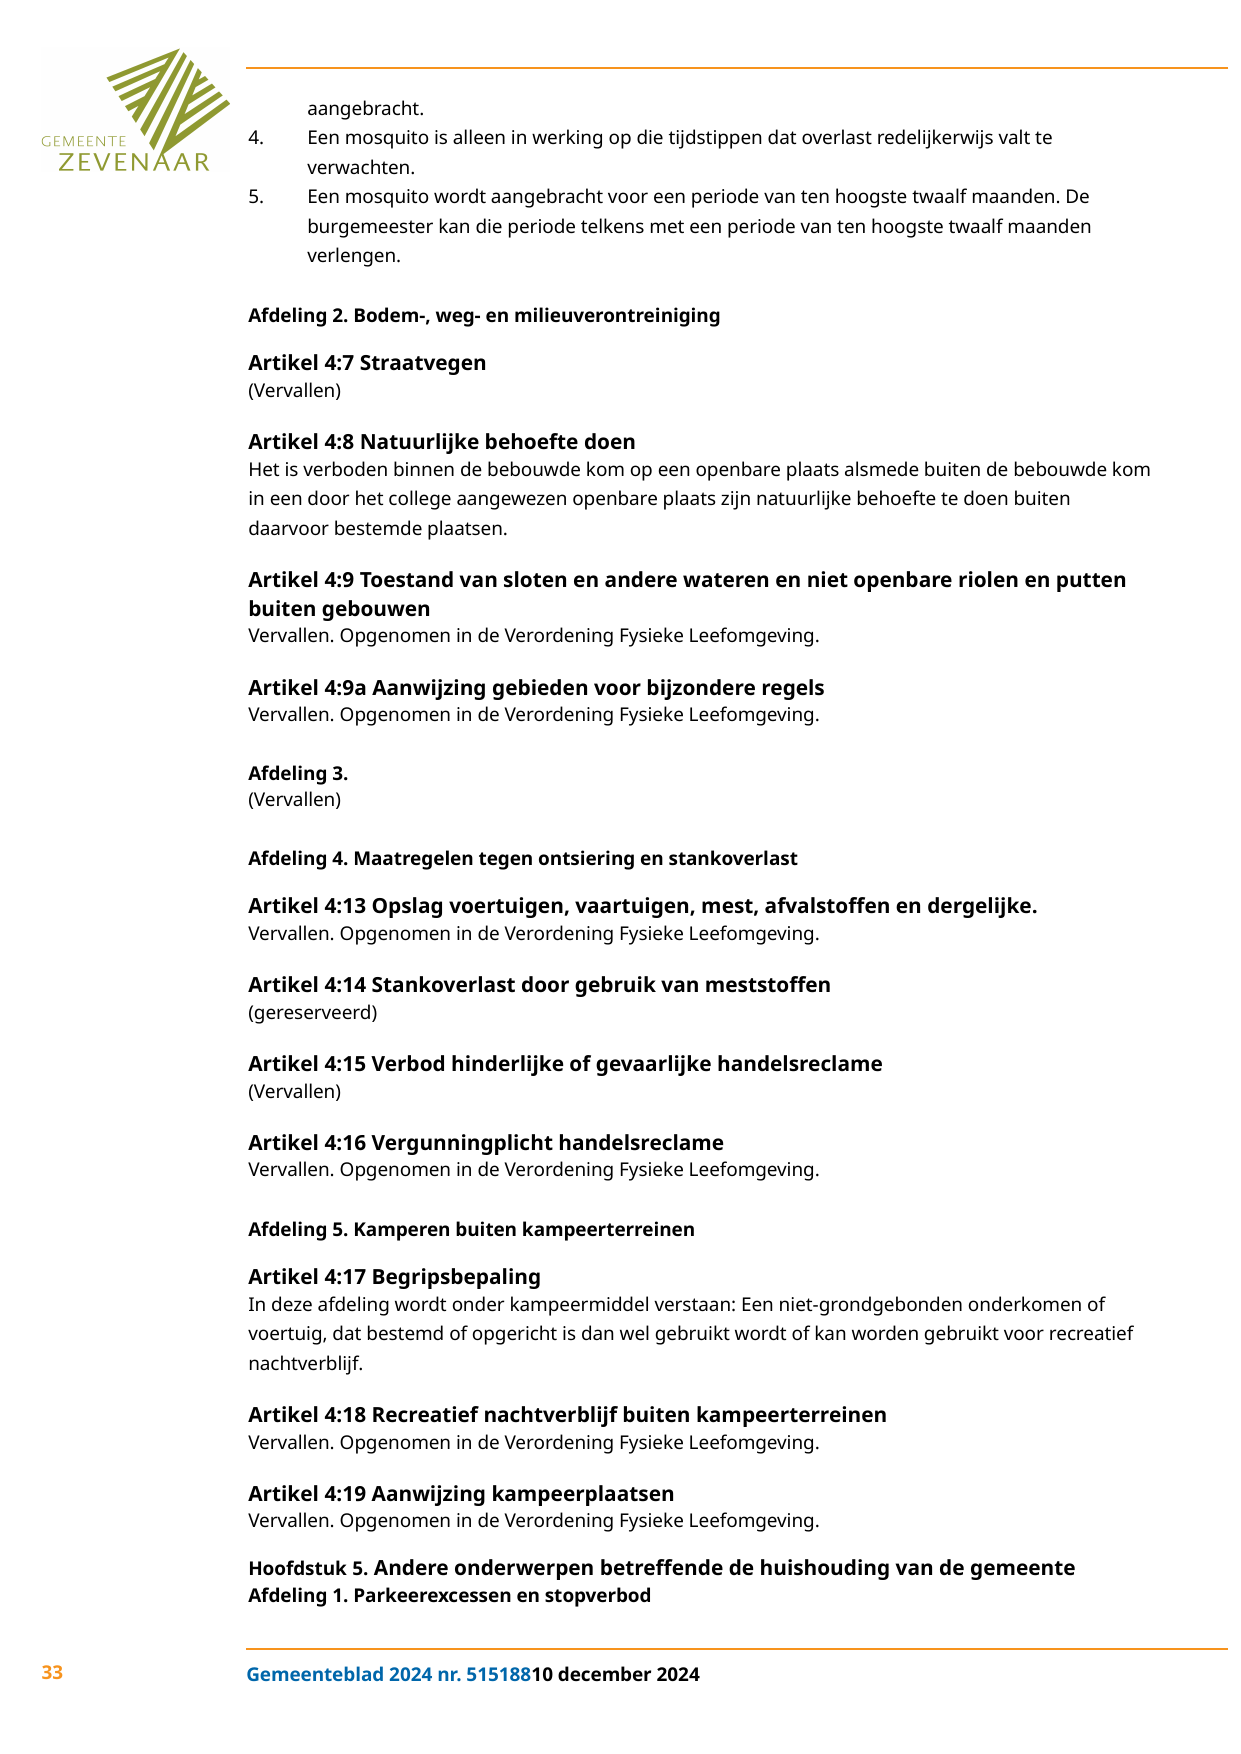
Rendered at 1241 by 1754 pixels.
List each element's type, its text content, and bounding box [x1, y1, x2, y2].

text Artikel 4:19 Aanwijzing kampeerplaatsen [248, 1479, 1152, 1508]
list aangebracht. [248, 95, 1152, 121]
text Vervallen. Opgenomen in de Verordening Fysieke Leefomgeving. [248, 1429, 1152, 1454]
list Een mosquito is alleen in werking op die tijdstippen dat overlast redelijkerwijs valt te verwachten. [248, 124, 1152, 180]
text Artikel 4:9a Aanwijzing gebieden voor bijzondere regels [248, 673, 1152, 701]
text (Vervallen) [248, 377, 1152, 403]
text Hoofdstuk 5. Andere onderwerpen betreffende de huishouding van de gemeente [248, 1553, 1152, 1582]
text In deze afdeling wordt onder kampeermiddel verstaan: Een niet-grondgebonden onderkomen of voertuig, dat bestemd of opgericht is dan wel gebruikt wordt of kan worden gebruikt voor recreatief nachtverblijf. [248, 1291, 1152, 1376]
text Artikel 4:18 Recreatief nachtverblijf buiten kampeerterreinen [248, 1400, 1152, 1429]
text Afdeling 1. Parkeerexcessen en stopverbod [248, 1582, 1152, 1607]
text Afdeling 2. Bodem-, weg- en milieuverontreiniging [248, 302, 1152, 328]
text Afdeling 5. Kamperen buiten kampeerterreinen [248, 1216, 1152, 1242]
picture [41, 47, 231, 172]
text Artikel 4:7 Straatvegen [248, 348, 1152, 377]
text Artikel 4:9 Toestand van sloten en andere wateren en niet openbare riolen en putten buiten gebouwen [248, 565, 1152, 622]
text Artikel 4:14 Stankoverlast door gebruik van meststoffen [248, 971, 1152, 999]
text Vervallen. Opgenomen in de Verordening Fysieke Leefomgeving. [248, 920, 1152, 946]
text (Vervallen) [248, 1078, 1152, 1103]
list Een mosquito wordt aangebracht voor een periode van ten hoogste twaalf maanden. De burgemeester kan die periode telkens met een periode van ten hoogste twaalf maanden verlengen. [248, 183, 1152, 268]
text Vervallen. Opgenomen in de Verordening Fysieke Leefomgeving. [248, 622, 1152, 648]
text Artikel 4:15 Verbod hinderlijke of gevaarlijke handelsreclame [248, 1049, 1152, 1078]
text (Vervallen) [248, 786, 1152, 812]
text Artikel 4:13 Opslag voertuigen, vaartuigen, mest, afvalstoffen en dergelijke. [248, 892, 1152, 920]
text Afdeling 4. Maatregelen tegen ontsiering en stankoverlast [248, 845, 1152, 871]
text Artikel 4:8 Natuurlijke behoefte doen [248, 427, 1152, 456]
text Het is verboden binnen de bebouwde kom op een openbare plaats alsmede buiten de bebouwde kom in een door het college aangewezen openbare plaats zijn natuurlijke behoefte te doen buiten daarvoor bestemde plaatsen. [248, 456, 1152, 541]
text Vervallen. Opgenomen in de Verordening Fysieke Leefomgeving. [248, 701, 1152, 727]
text Afdeling 3. [248, 760, 1152, 786]
text Vervallen. Opgenomen in de Verordening Fysieke Leefomgeving. [248, 1508, 1152, 1533]
text (gereserveerd) [248, 999, 1152, 1025]
text Artikel 4:16 Vergunningplicht handelsreclame [248, 1128, 1152, 1157]
text Vervallen. Opgenomen in de Verordening Fysieke Leefomgeving. [248, 1157, 1152, 1182]
text Artikel 4:17 Begripsbepaling [248, 1262, 1152, 1291]
